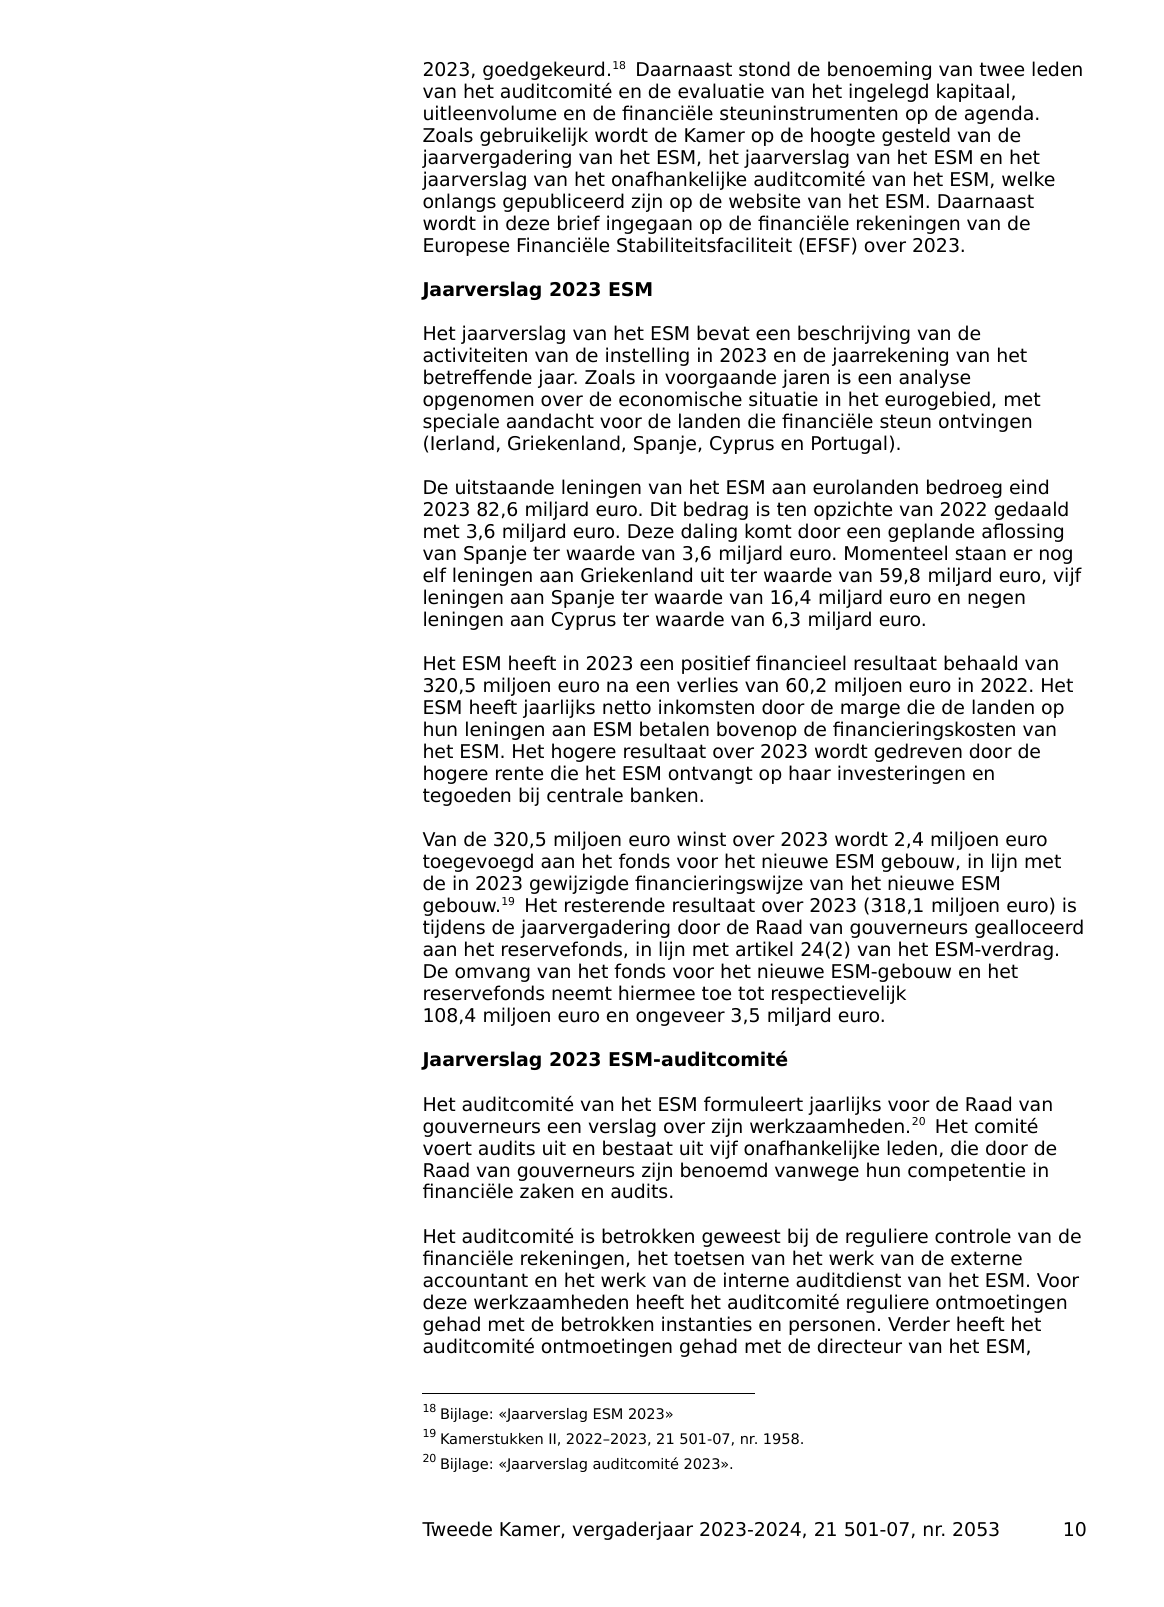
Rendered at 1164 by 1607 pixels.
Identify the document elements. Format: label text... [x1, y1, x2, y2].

text Bijlage: «Jaarverslag ESM 2023» [422, 1402, 1087, 1424]
subtitle Jaarverslag 2023 ESM-auditcomité [422, 1049, 1087, 1071]
text Het auditcomité van het ESM formuleert jaarlijks voor de Raad van gouverneurs een verslag over zijn werkzaamheden. Het comité voert audits uit en bestaat uit vijf onafhankelijke leden, die door de Raad van gouverneurs zijn benoemd vanwege hun competentie in financiële zaken en audits. [422, 1093, 1087, 1203]
text 2023, goedgekeurd. Daarnaast stond de benoeming van twee leden van het auditcomité en de evaluatie van het ingelegd kapitaal, uitleenvolume en de financiële steuninstrumenten op de agenda. Zoals gebruikelijk wordt de Kamer op de hoogte gesteld van de jaarvergadering van het ESM, het jaarverslag van het ESM en het jaarverslag van het onafhankelijke auditcomité van het ESM, welke onlangs gepubliceerd zijn op de website van het ESM. Daarnaast wordt in deze brief ingegaan op de financiële rekeningen van de Europese Financiële Stabiliteitsfaciliteit (EFSF) over 2023. [422, 59, 1087, 257]
text Het auditcomité is betrokken geweest bij de reguliere controle van de financiële rekeningen, het toetsen van het werk van de externe accountant en het werk van de interne auditdienst van het ESM. Voor deze werkzaamheden heeft het auditcomité reguliere ontmoetingen gehad met de betrokken instanties en personen. Verder heeft het auditcomité ontmoetingen gehad met de directeur van het ESM, [422, 1226, 1087, 1357]
text Kamerstukken II, 2022–2023, 21 501-07, nr. 1958. [422, 1427, 1087, 1449]
text Het jaarverslag van het ESM bevat een beschrijving van de activiteiten van de instelling in 2023 en de jaarrekening van het betreffende jaar. Zoals in voorgaande jaren is een analyse opgenomen over de economische situatie in het eurogebied, met speciale aandacht voor de landen die financiële steun ontvingen (Ierland, Griekenland, Spanje, Cyprus en Portugal). [422, 323, 1087, 455]
text Het ESM heeft in 2023 een positief financieel resultaat behaald van 320,5 miljoen euro na een verlies van 60,2 miljoen euro in 2022. Het ESM heeft jaarlijks netto inkomsten door de marge die de landen op hun leningen aan ESM betalen bovenop de financieringskosten van het ESM. Het hogere resultaat over 2023 wordt gedreven door de hogere rente die het ESM ontvangt op haar investeringen en tegoeden bij centrale banken. [422, 653, 1087, 807]
text Van de 320,5 miljoen euro winst over 2023 wordt 2,4 miljoen euro toegevoegd aan het fonds voor het nieuwe ESM gebouw, in lijn met de in 2023 gewijzigde financieringswijze van het nieuwe ESM gebouw. Het resterende resultaat over 2023 (318,1 miljoen euro) is tijdens de jaarvergadering door de Raad van gouverneurs gealloceerd aan het reservefonds, in lijn met artikel 24(2) van het ESM-verdrag. De omvang van het fonds voor het nieuwe ESM-gebouw en het reservefonds neemt hiermee toe tot respectievelijk 108,4 miljoen euro en ongeveer 3,5 miljard euro. [422, 829, 1087, 1027]
text De uitstaande leningen van het ESM aan eurolanden bedroeg eind 2023 82,6 miljard euro. Dit bedrag is ten opzichte van 2022 gedaald met 3,6 miljard euro. Deze daling komt door een geplande aflossing van Spanje ter waarde van 3,6 miljard euro. Momenteel staan er nog elf leningen aan Griekenland uit ter waarde van 59,8 miljard euro, vijf leningen aan Spanje ter waarde van 16,4 miljard euro en negen leningen aan Cyprus ter waarde van 6,3 miljard euro. [422, 477, 1087, 631]
subtitle Jaarverslag 2023 ESM [422, 279, 1087, 301]
text Bijlage: «Jaarverslag auditcomité 2023». [422, 1452, 1087, 1474]
